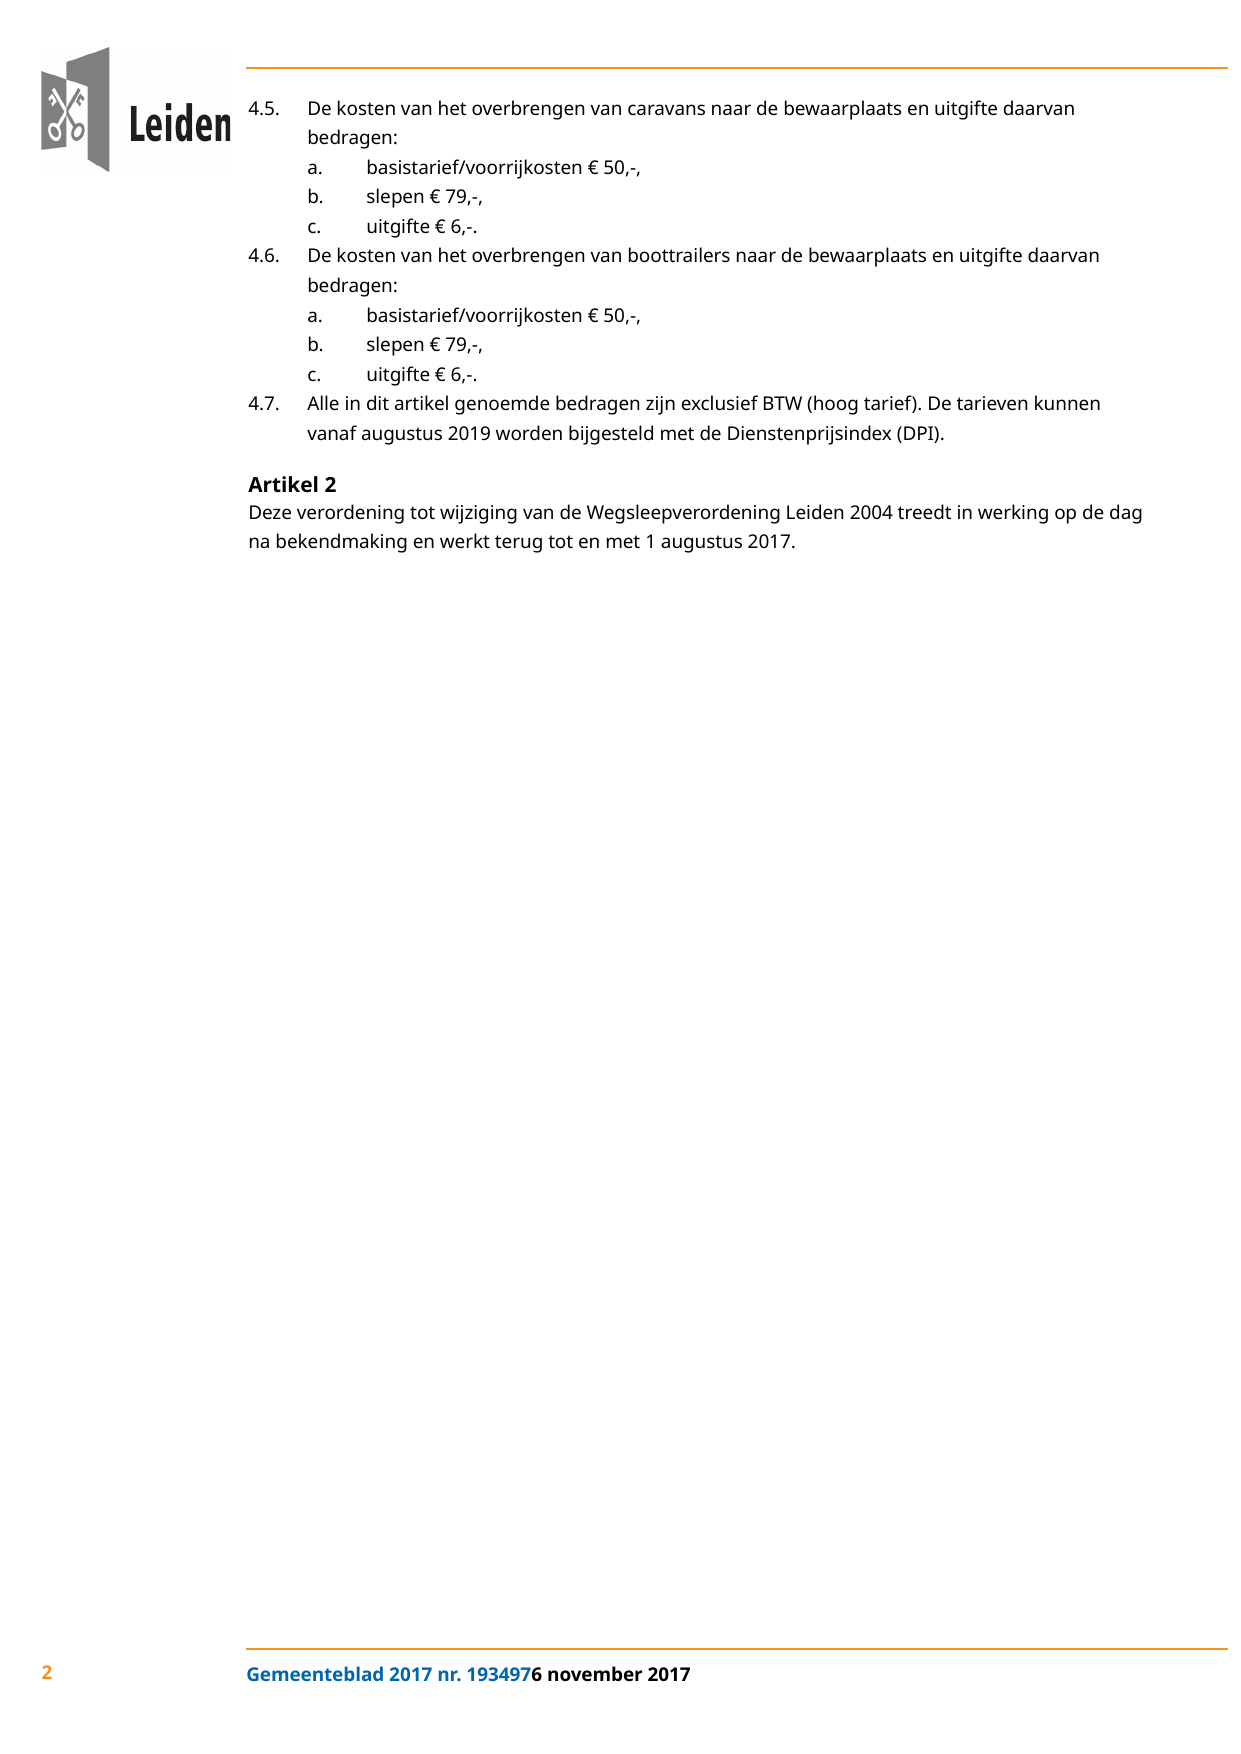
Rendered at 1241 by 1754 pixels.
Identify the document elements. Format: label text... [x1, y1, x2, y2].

text Artikel 2 [248, 471, 1152, 499]
list slepen € 79,-, [307, 331, 1152, 357]
list De kosten van het overbrengen van boottrailers naar de bewaarplaats en uitgifte daarvan bedragen: [248, 243, 1152, 298]
list basistarief/voorrijkosten € 50,-, [307, 154, 1152, 180]
picture [41, 47, 231, 172]
text Deze verordening tot wijziging van de Wegsleepverordening Leiden 2004 treedt in werking op de dag na bekendmaking en werkt terug tot en met 1 augustus 2017. [248, 499, 1152, 554]
list basistarief/voorrijkosten € 50,-, [307, 302, 1152, 328]
list slepen € 79,-, [307, 183, 1152, 209]
list Alle in dit artikel genoemde bedragen zijn exclusief BTW (hoog tarief). De tarieven kunnen vanaf augustus 2019 worden bijgesteld met de Dienstenprijsindex (DPI). [248, 391, 1152, 446]
list De kosten van het overbrengen van caravans naar de bewaarplaats en uitgifte daarvan bedragen: [248, 95, 1152, 150]
list uitgifte € 6,-. [307, 361, 1152, 387]
list uitgifte € 6,-. [307, 213, 1152, 239]
